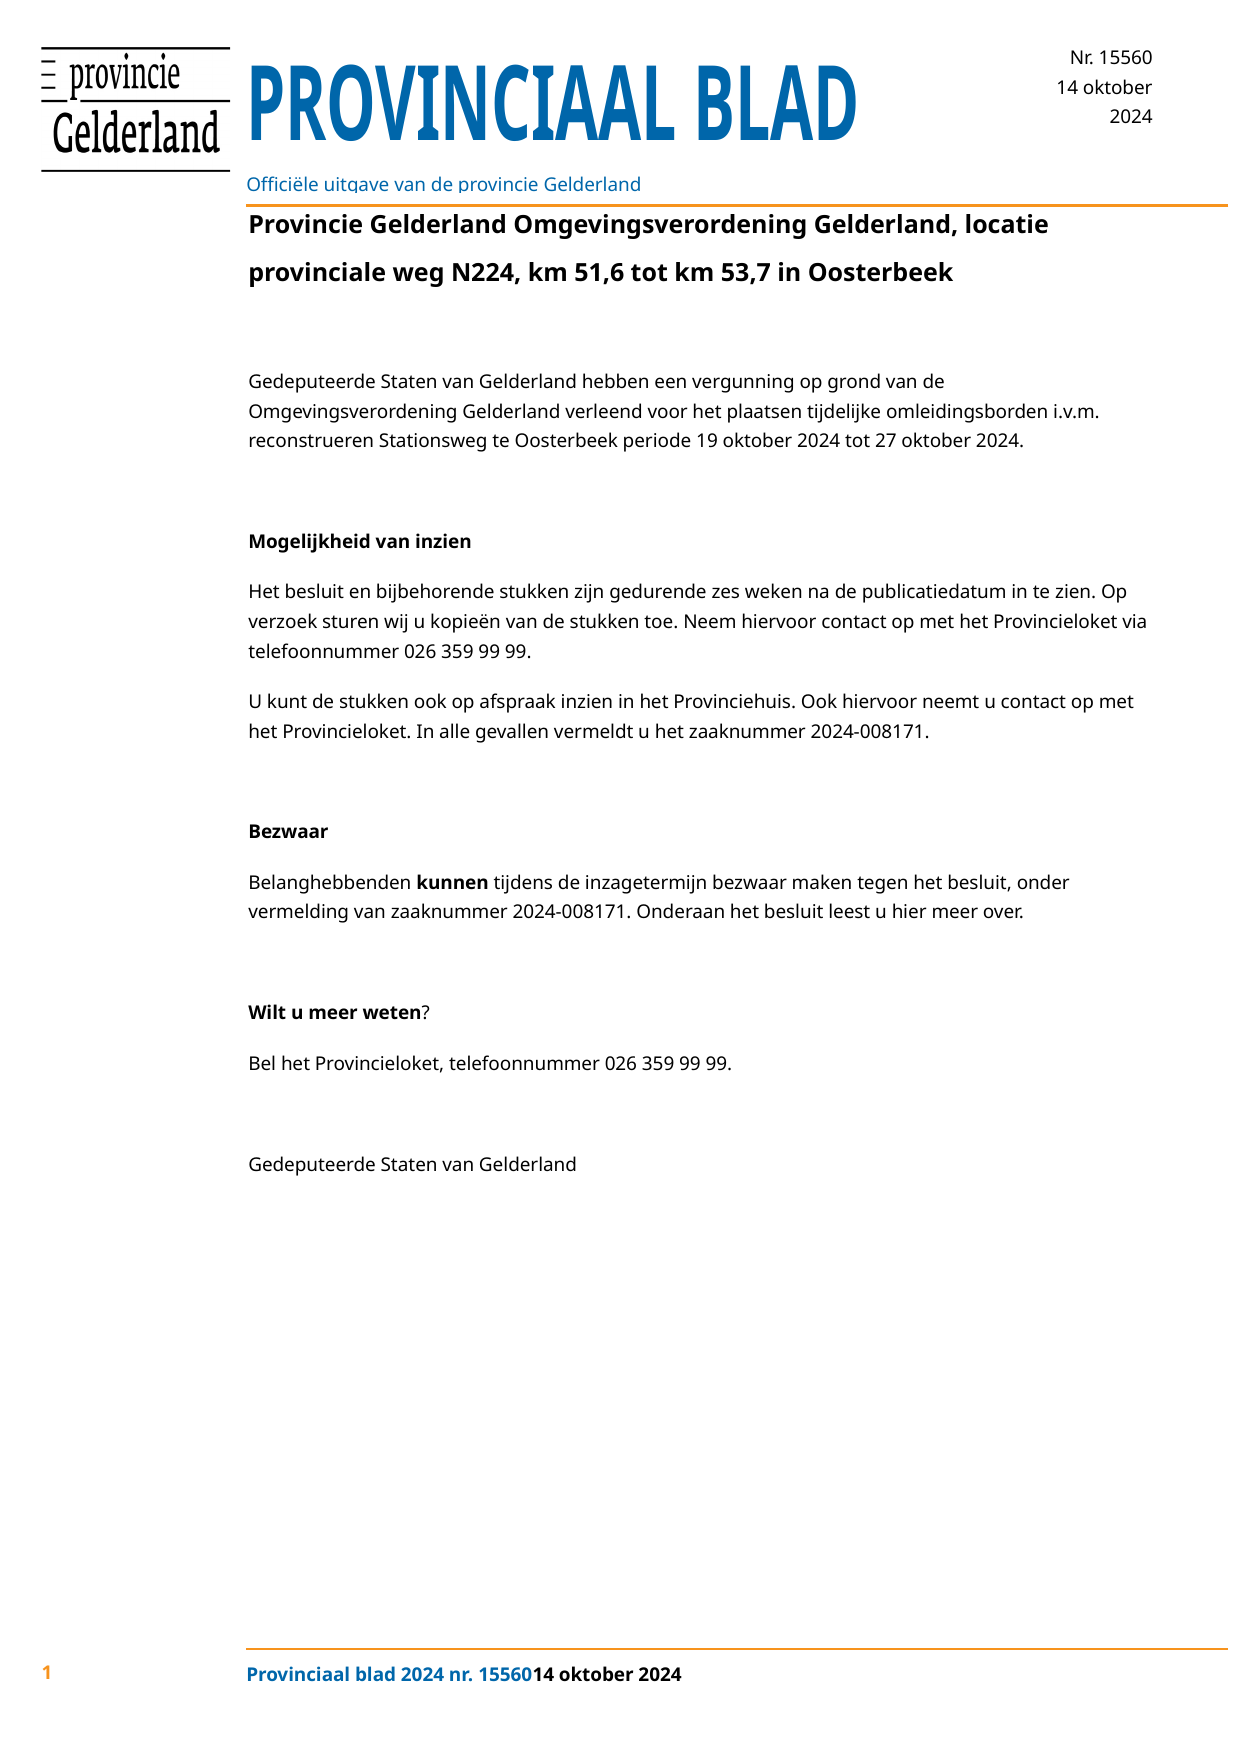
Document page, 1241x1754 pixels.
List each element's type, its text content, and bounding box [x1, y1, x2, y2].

text Bezwaar [248, 819, 1152, 844]
text Gedeputeerde Staten van Gelderland [248, 1151, 1152, 1177]
text Gedeputeerde Staten van Gelderland hebben een vergunning op grond van de Omgevingsverordening Gelderland verleend voor het plaatsen tijdelijke omleidingsborden i.v.m. reconstrueren Stationsweg te Oosterbeek periode 19 oktober 2024 tot 27 oktober 2024. [248, 368, 1152, 453]
text Bel het Provincieloket, telefoonnummer 026 359 99 99. [248, 1050, 1152, 1076]
picture [41, 47, 231, 172]
text Mogelijkheid van inzien [248, 528, 1152, 554]
text Belanghebbenden kunnen tijdens de inzagetermijn bezwaar maken tegen het besluit, onder vermelding van zaaknummer 2024-008171. Onderaan het besluit leest u hier meer over. [248, 869, 1152, 924]
text Provincie Gelderland Omgevingsverordening Gelderland, locatie provinciale weg N224, km 51,6 tot km 53,7 in Oosterbeek [248, 207, 1152, 288]
text Wilt u meer weten? [248, 999, 1152, 1025]
text Het besluit en bijbehorende stukken zijn gedurende zes weken na de publicatiedatum in te zien. Op verzoek sturen wij u kopieën van de stukken toe. Neem hiervoor contact op met het Provincieloket via telefoonnummer 026 359 99 99. [248, 579, 1152, 664]
text U kunt de stukken ook op afspraak inzien in het Provinciehuis. Ook hiervoor neemt u contact op met het Provincieloket. In alle gevallen vermeldt u het zaaknummer 2024-008171. [248, 688, 1152, 744]
